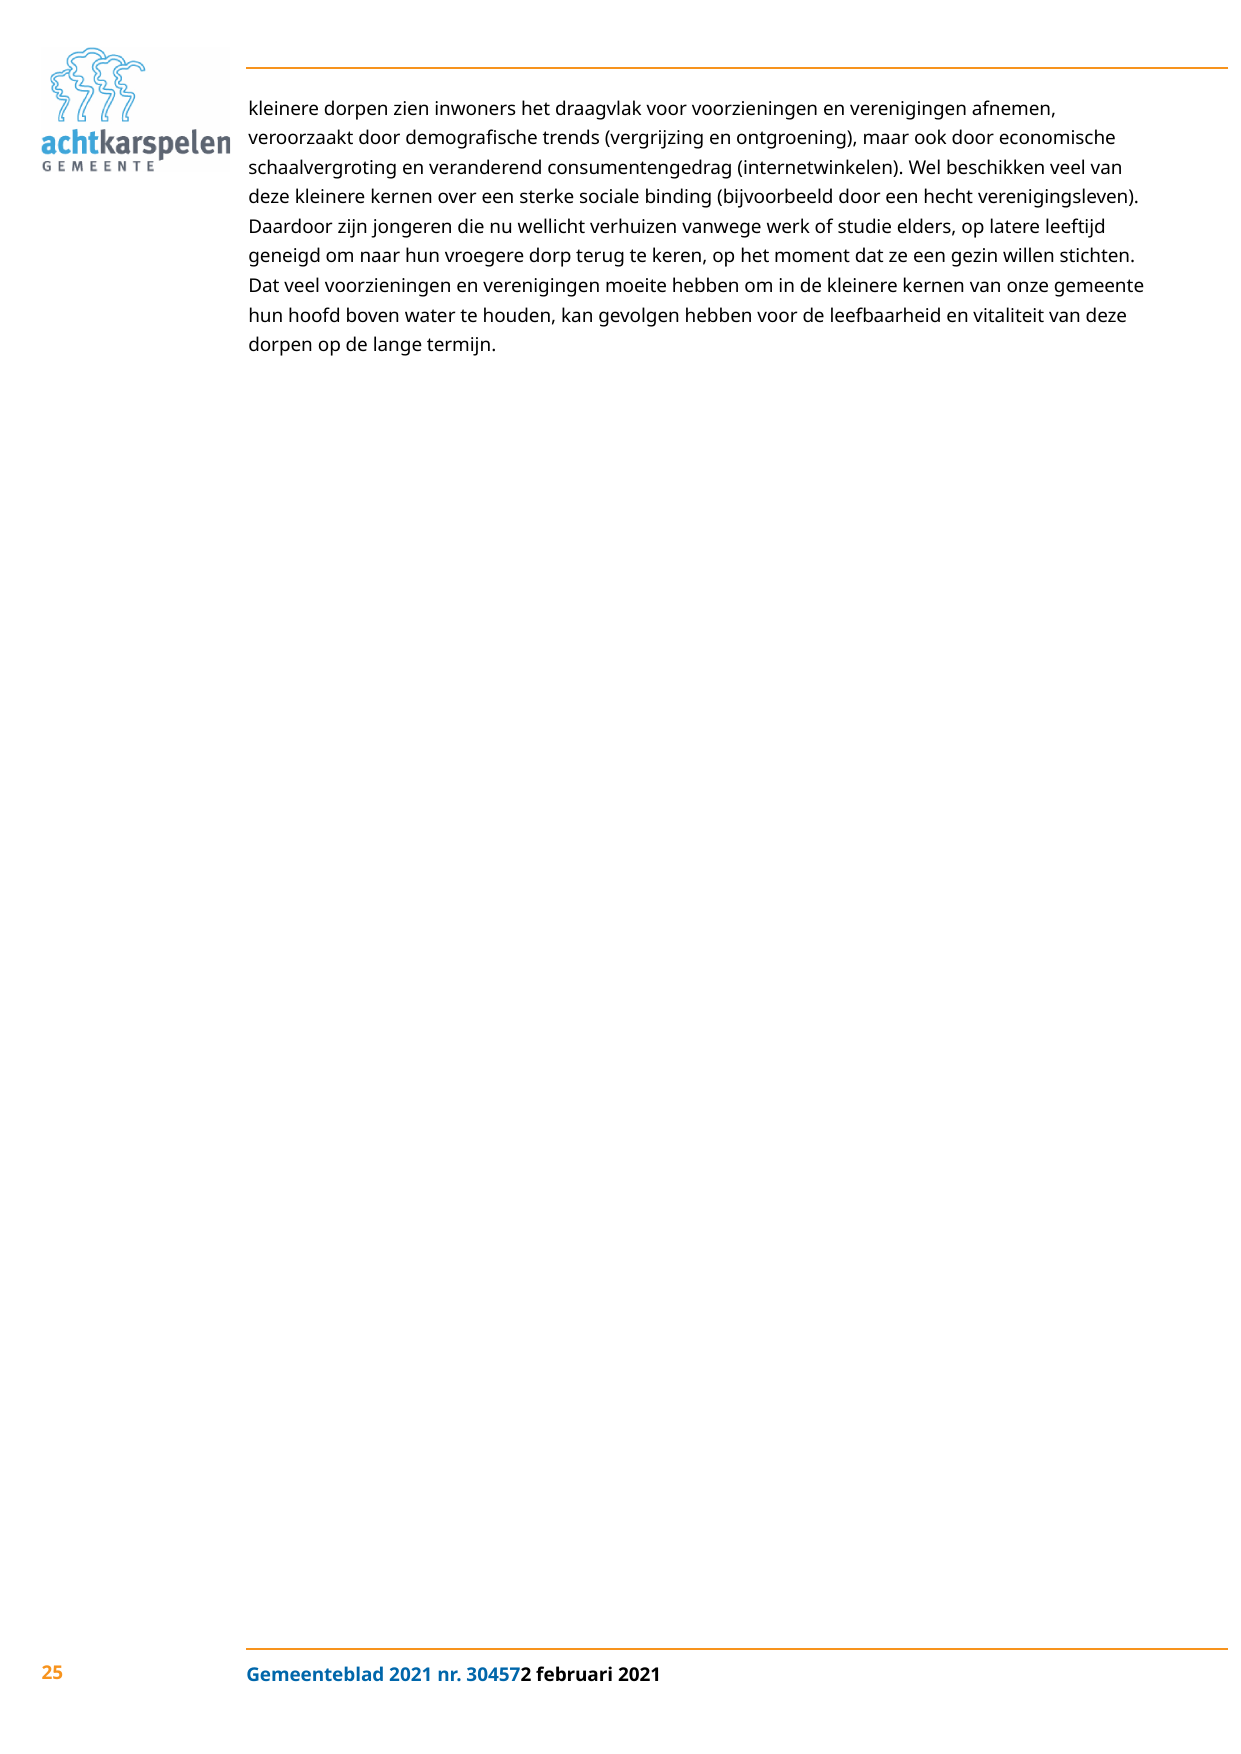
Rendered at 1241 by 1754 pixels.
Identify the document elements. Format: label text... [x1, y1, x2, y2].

text kleinere dorpen zien inwoners het draagvlak voor voorzieningen en verenigingen afnemen, veroorzaakt door demografische trends (vergrijzing en ontgroening), maar ook door economische schaalvergroting en veranderend consumentengedrag (internetwinkelen). Wel beschikken veel van deze kleinere kernen over een sterke sociale binding (bijvoorbeeld door een hecht verenigingsleven). Daardoor zijn jongeren die nu wellicht verhuizen vanwege werk of studie elders, op latere leeftijd geneigd om naar hun vroegere dorp terug te keren, op het moment dat ze een gezin willen stichten. Dat veel voorzieningen en verenigingen moeite hebben om in de kleinere kernen van onze gemeente hun hoofd boven water te houden, kan gevolgen hebben voor de leefbaarheid en vitaliteit van deze dorpen op de lange termijn. [248, 95, 1152, 357]
picture [41, 47, 231, 172]
